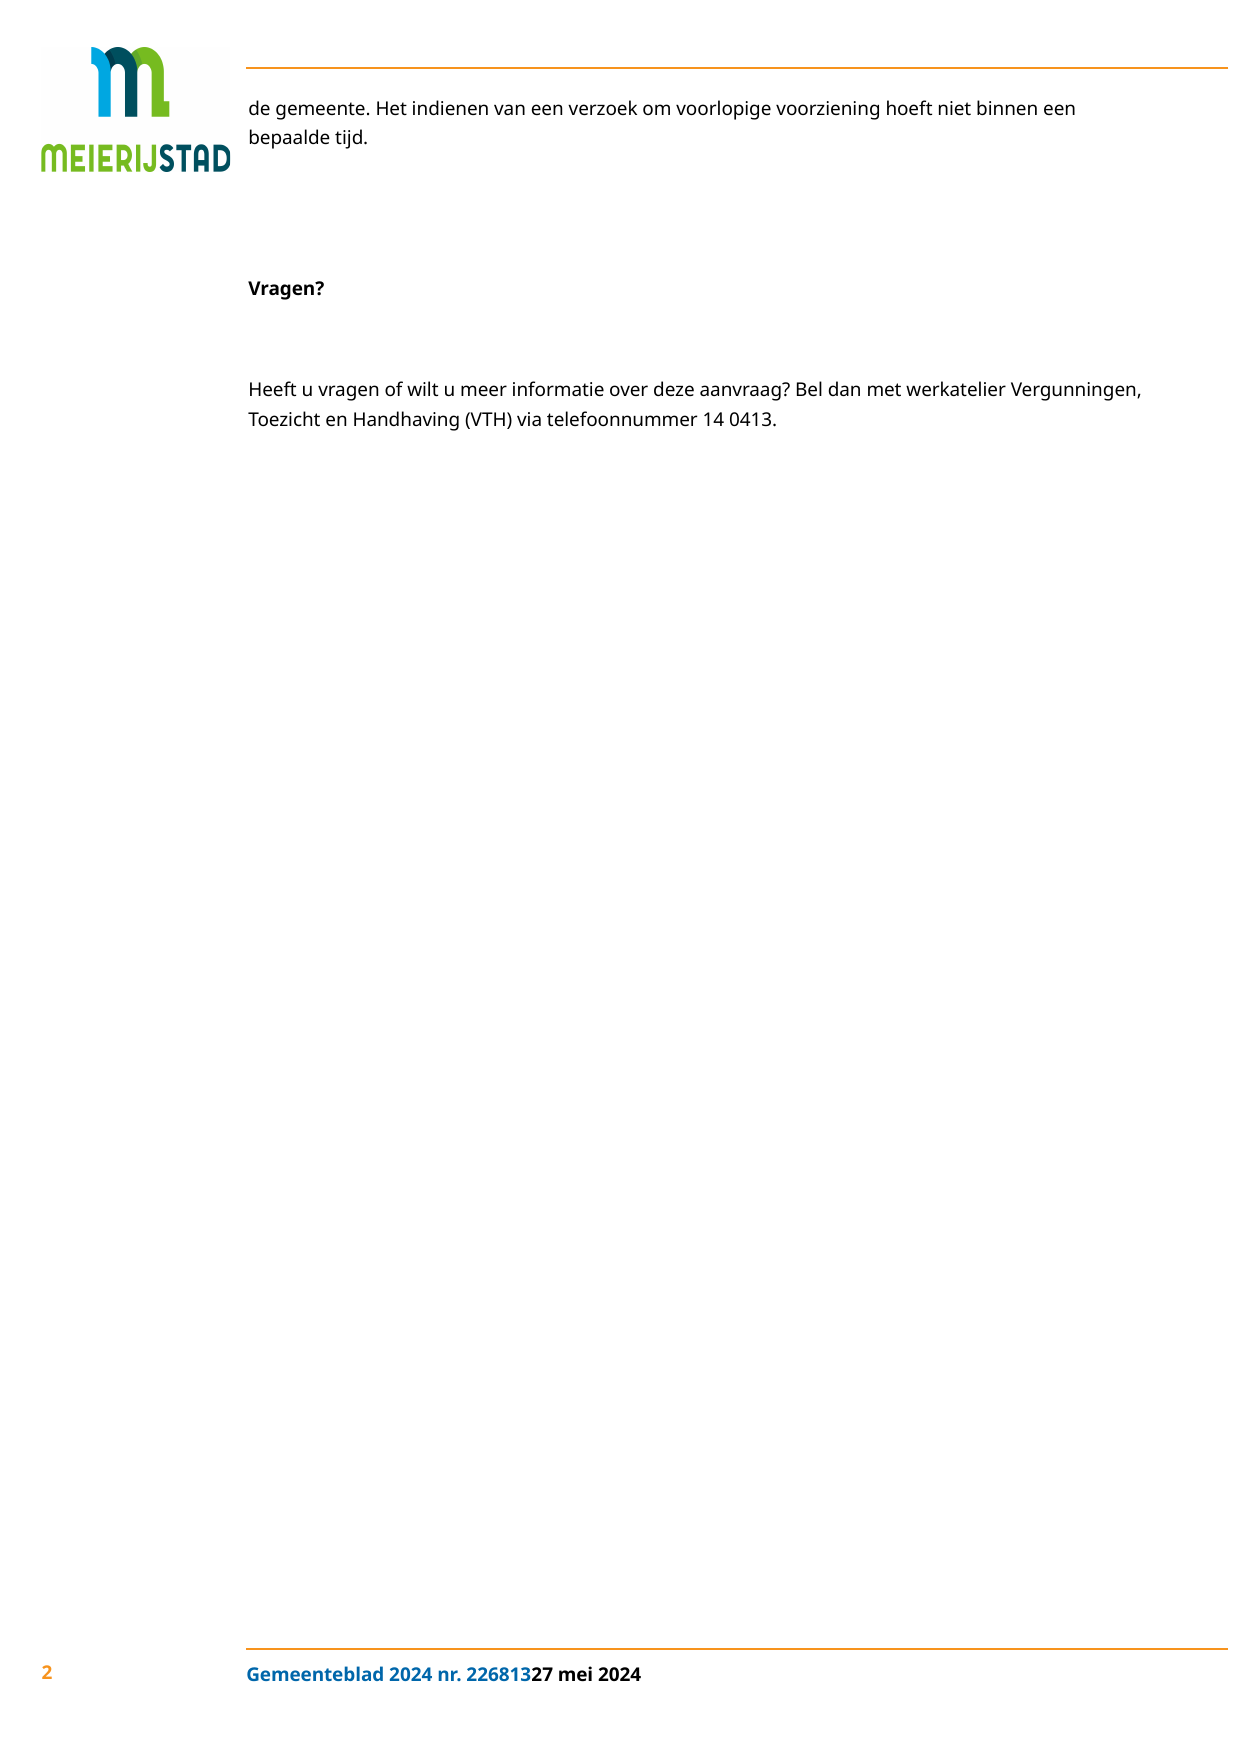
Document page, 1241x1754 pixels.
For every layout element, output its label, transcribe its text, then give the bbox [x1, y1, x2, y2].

text de gemeente. Het indienen van een verzoek om voorlopige voorziening hoeft niet binnen een bepaalde tijd. [248, 95, 1152, 150]
picture [41, 47, 231, 172]
text Vragen? [248, 276, 1152, 301]
text Heeft u vragen of wilt u meer informatie over deze aanvraag? Bel dan met werkatelier Vergunningen, Toezicht en Handhaving (VTH) via telefoonnummer 14 0413. [248, 376, 1152, 432]
